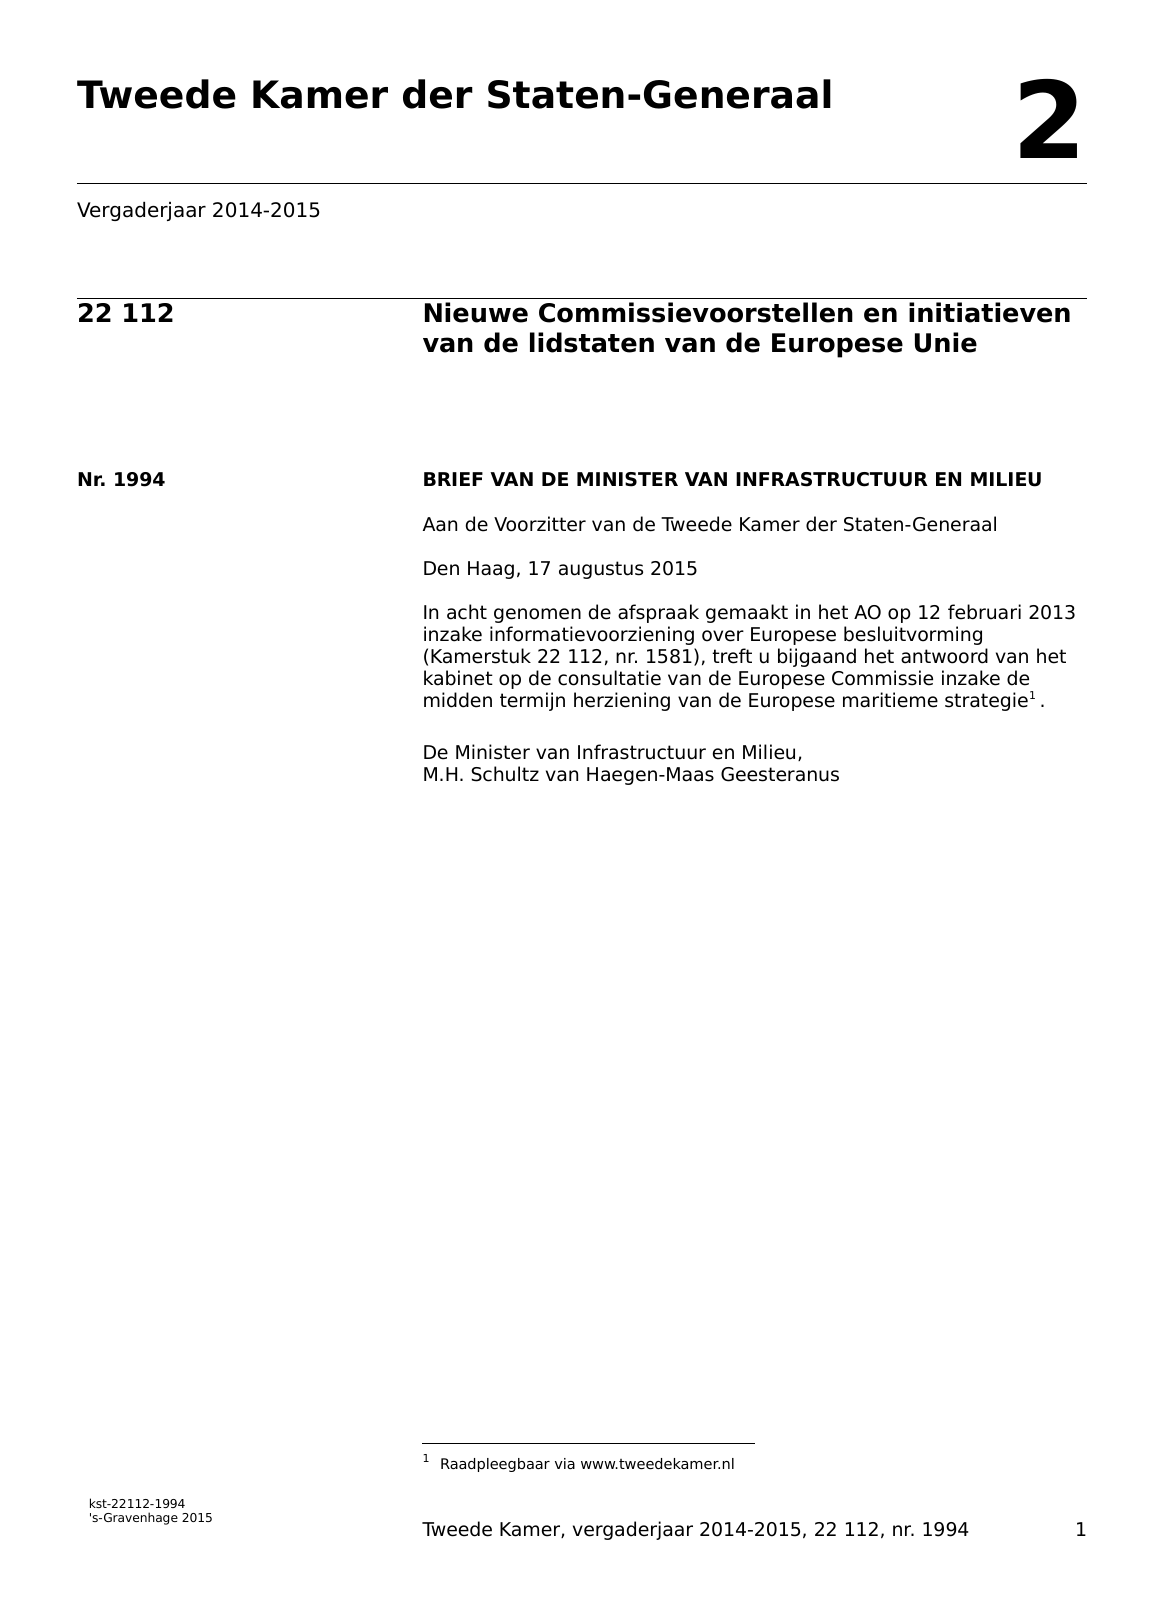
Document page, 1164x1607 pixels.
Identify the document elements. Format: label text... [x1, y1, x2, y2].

text Den Haag, 17 augustus 2015 [422, 558, 1087, 580]
table_cell Vergaderjaar 2014-2015 [77, 184, 1087, 298]
text In acht genomen de afspraak gemaakt in het AO op 12 februari 2013 inzake informatievoorziening over Europese besluitvorming (Kamerstuk 22 112, nr. 1581), treft u bijgaand het antwoord van het kabinet op de consultatie van de Europese Commissie inzake de midden termijn herziening van de Europese maritieme strategie. [422, 602, 1087, 712]
text Raadpleegbaar via www.tweedekamer.nl [422, 1452, 1087, 1474]
subtitle Nr. 1994 BRIEF VAN DE MINISTER VAN INFRASTRUCTUUR EN MILIEU [77, 469, 1087, 491]
text Aan de Voorzitter van de Tweede Kamer der Staten-Generaal [422, 513, 1087, 536]
text 's-Gravenhage 2015 [88, 1511, 323, 1525]
table_header 2 [886, 59, 1087, 183]
subtitle 22 112 Nieuwe Commissievoorstellen en initiatieven van de lidstaten van de Europese Unie [77, 299, 1087, 358]
text De Minister van Infrastructuur en Milieu, M.H. Schultz van Haegen-Maas Geesteranus [422, 742, 1087, 786]
text kst-22112-1994 [88, 1497, 323, 1511]
table_header Tweede Kamer der Staten-Generaal [77, 59, 886, 183]
